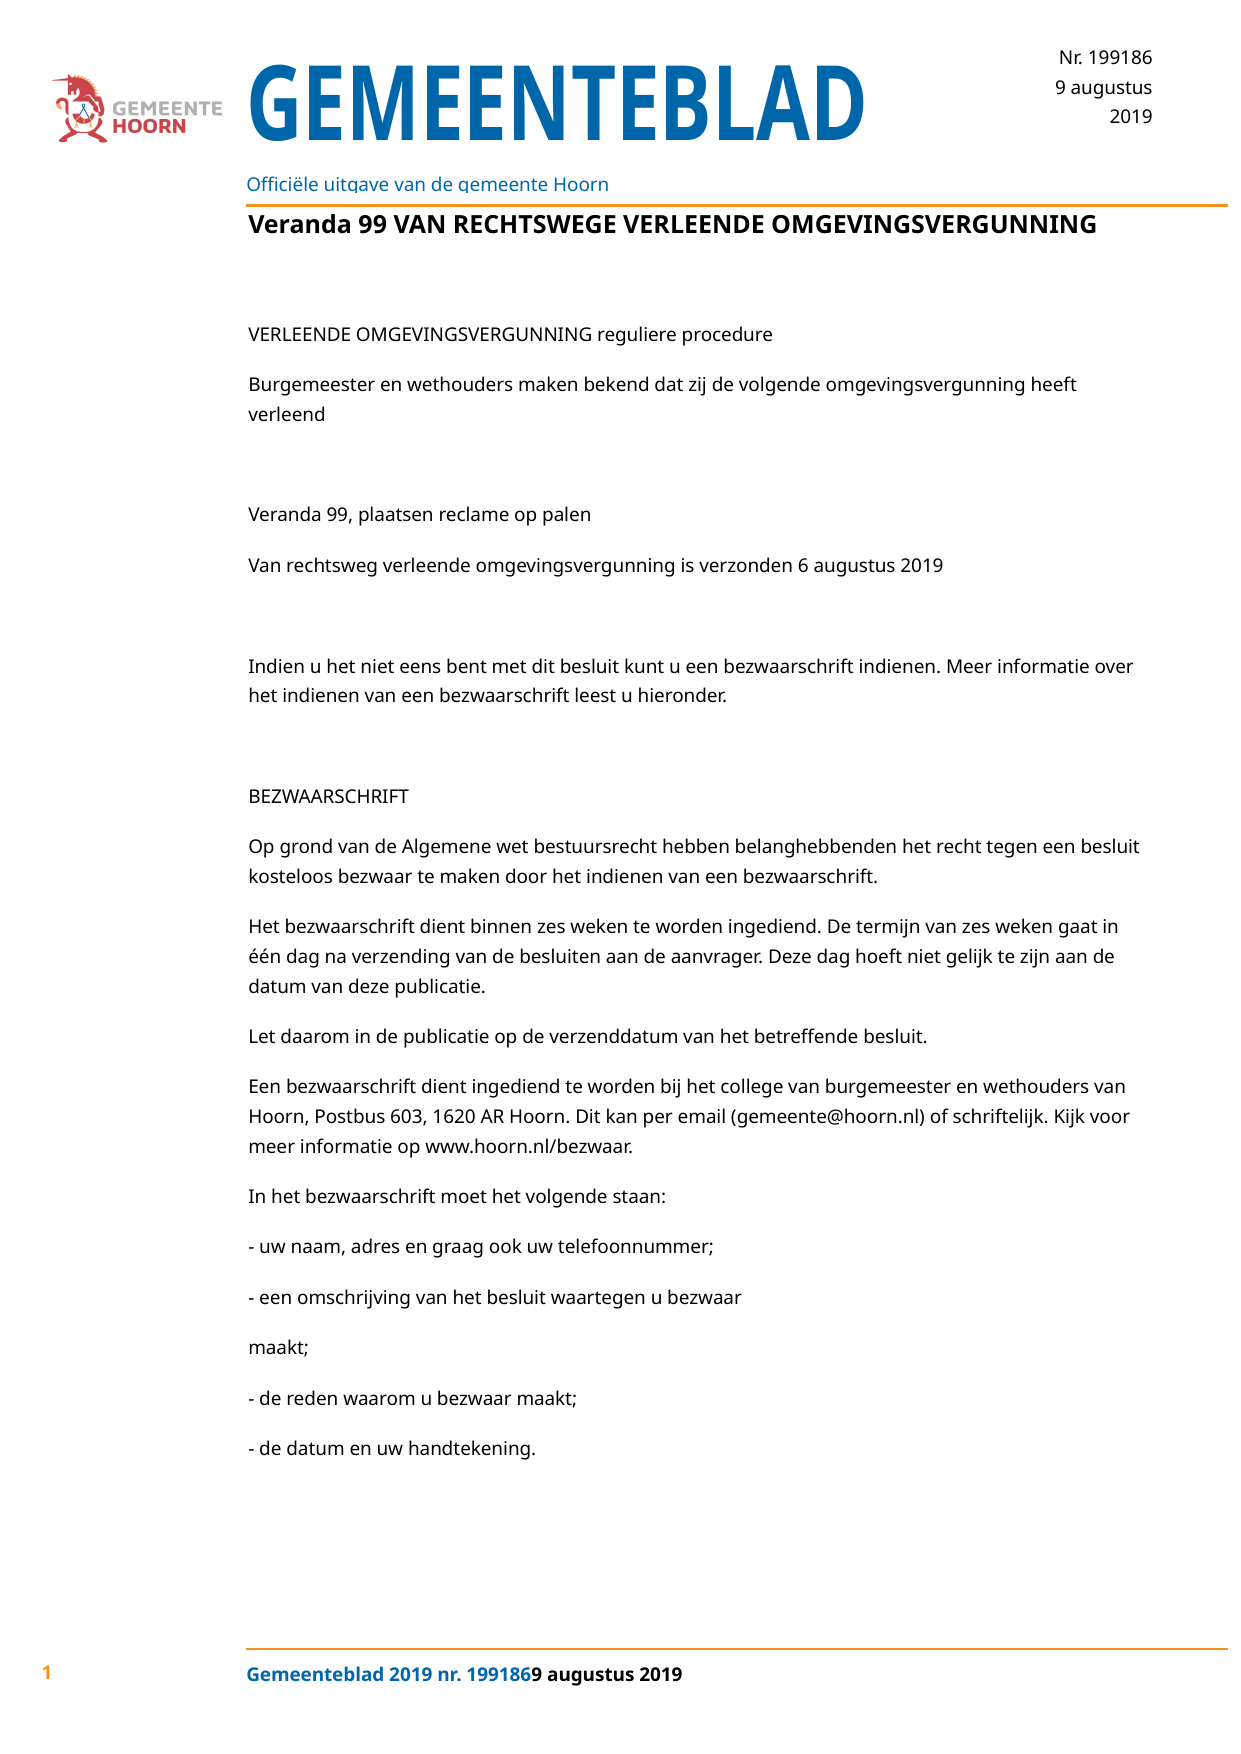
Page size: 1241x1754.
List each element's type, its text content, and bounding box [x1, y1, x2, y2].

text - de reden waarom u bezwaar maakt; [248, 1385, 1152, 1411]
text Het bezwaarschrift dient binnen zes weken te worden ingediend. De termijn van zes weken gaat in één dag na verzending van de besluiten aan de aanvrager. Deze dag hoeft niet gelijk te zijn aan de datum van deze publicatie. [248, 914, 1152, 998]
text BEZWAARSCHRIFT [248, 783, 1152, 809]
text - een omschrijving van het besluit waartegen u bezwaar [248, 1284, 1152, 1310]
text Veranda 99, plaatsen reclame op palen [248, 502, 1152, 527]
text Op grond van de Algemene wet bestuursrecht hebben belanghebbenden het recht tegen een besluit kosteloos bezwaar te maken door het indienen van een bezwaarschrift. [248, 834, 1152, 889]
text VERLEENDE OMGEVINGSVERGUNNING reguliere procedure [248, 321, 1152, 346]
text In het bezwaarschrift moet het volgende staan: [248, 1183, 1152, 1209]
picture [41, 47, 231, 172]
text Veranda 99 VAN RECHTSWEGE VERLEENDE OMGEVINGSVERGUNNING [248, 207, 1152, 241]
text Let daarom in de publicatie op de verzenddatum van het betreffende besluit. [248, 1023, 1152, 1049]
text Burgemeester en wethouders maken bekend dat zij de volgende omgevingsvergunning heeft verleend [248, 371, 1152, 426]
text Indien u het niet eens bent met dit besluit kunt u een bezwaarschrift indienen. Meer informatie over het indienen van een bezwaarschrift leest u hieronder. [248, 653, 1152, 708]
text - uw naam, adres en graag ook uw telefoonnummer; [248, 1234, 1152, 1259]
text Een bezwaarschrift dient ingediend te worden bij het college van burgemeester en wethouders van Hoorn, Postbus 603, 1620 AR Hoorn. Dit kan per email (gemeente@hoorn.nl) of schriftelijk. Kijk voor meer informatie op www.hoorn.nl/bezwaar. [248, 1074, 1152, 1158]
text Van rechtsweg verleende omgevingsvergunning is verzonden 6 augustus 2019 [248, 552, 1152, 578]
text - de datum en uw handtekening. [248, 1435, 1152, 1461]
text maakt; [248, 1334, 1152, 1360]
